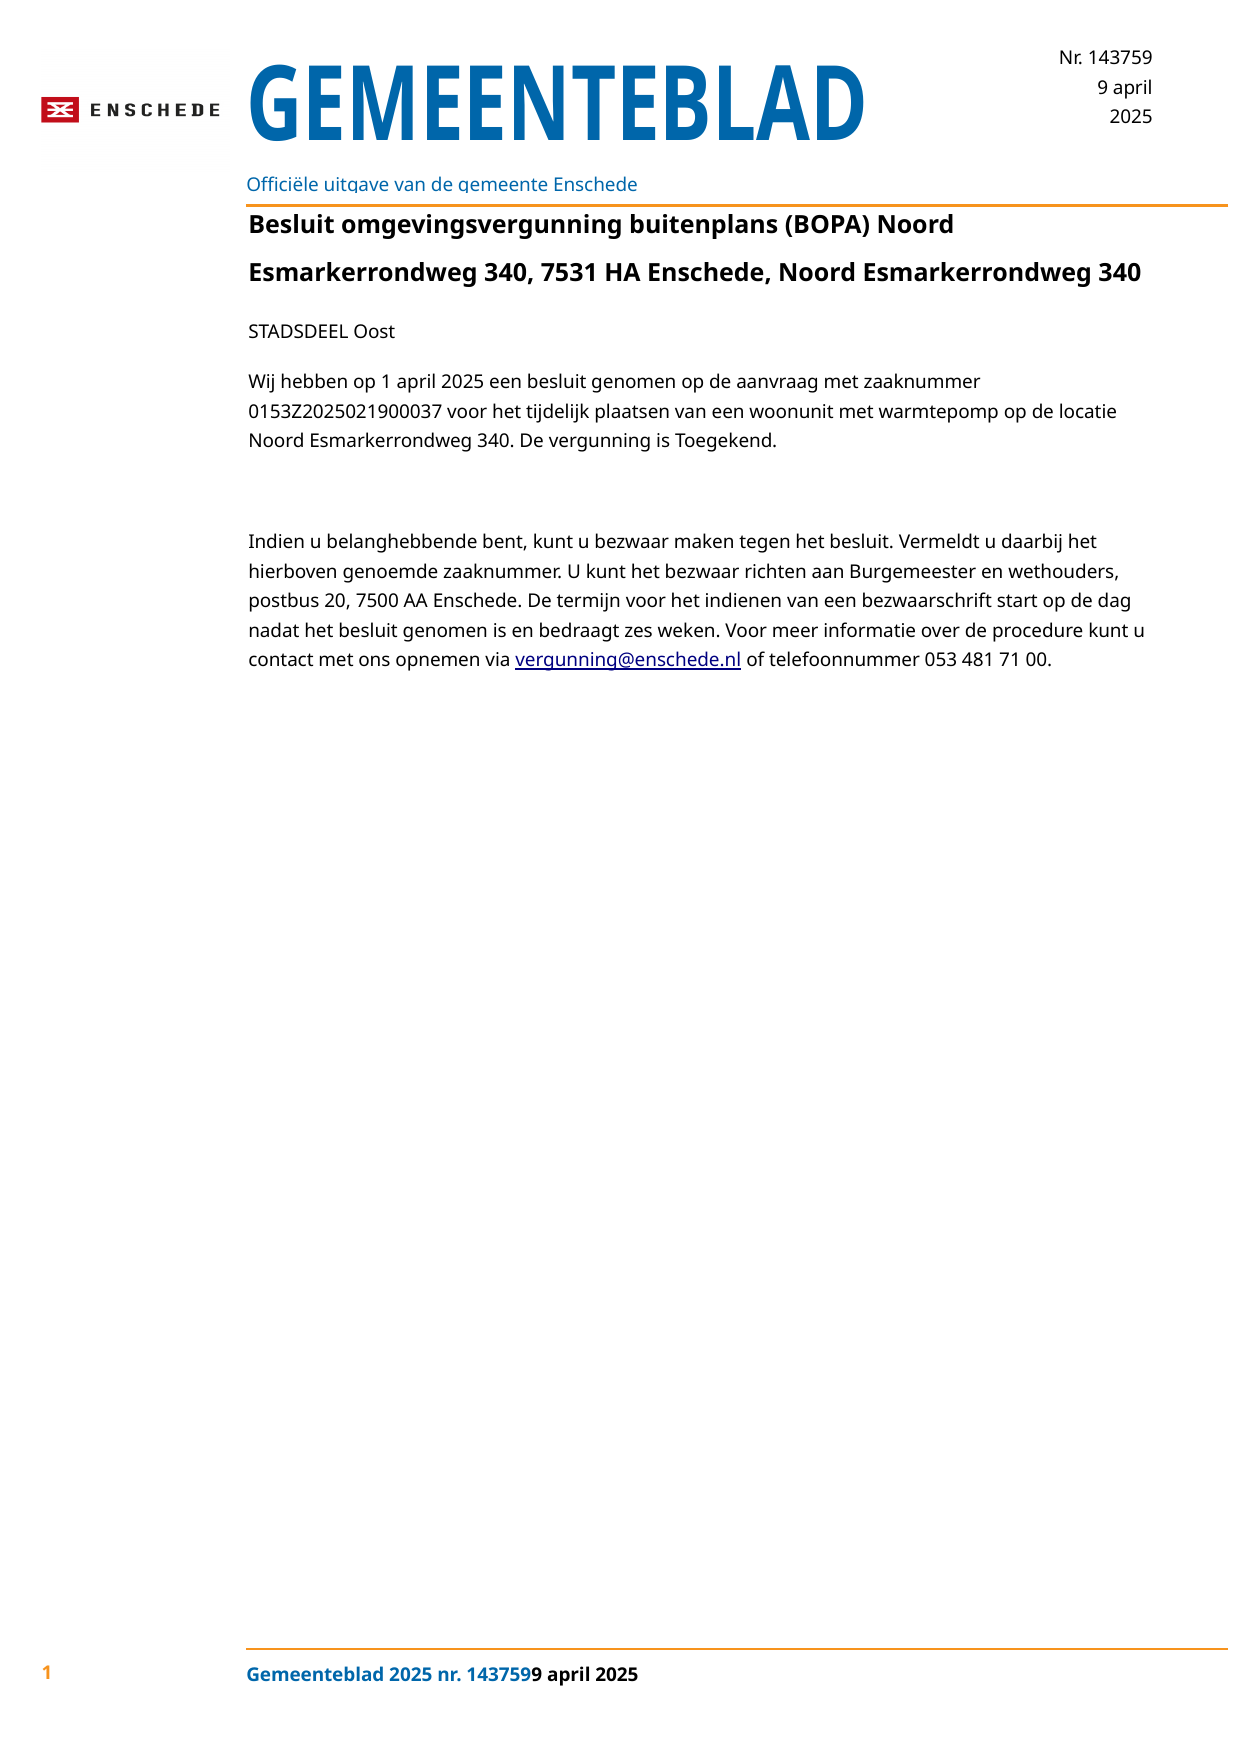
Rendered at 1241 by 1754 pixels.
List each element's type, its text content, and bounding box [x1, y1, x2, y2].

text STADSDEEL Oost [248, 318, 1152, 344]
text Wij hebben op 1 april 2025 een besluit genomen op de aanvraag met zaaknummer 0153Z2025021900037 voor het tijdelijk plaatsen van een woonunit met warmtepomp op de locatie Noord Esmarkerrondweg 340. De vergunning is Toegekend. [248, 368, 1152, 453]
picture [41, 47, 231, 172]
text Indien u belanghebbende bent, kunt u bezwaar maken tegen het besluit. Vermeldt u daarbij het hierboven genoemde zaaknummer. U kunt het bezwaar richten aan Burgemeester en wethouders, postbus 20, 7500 AA Enschede. De termijn voor het indienen van een bezwaarschrift start op de dag nadat het besluit genomen is en bedraagt zes weken. Voor meer informatie over de procedure kunt u contact met ons opnemen via vergunning@enschede.nl of telefoonnummer 053 481 71 00. [248, 528, 1152, 672]
text Besluit omgevingsvergunning buitenplans (BOPA) Noord Esmarkerrondweg 340, 7531 HA Enschede, Noord Esmarkerrondweg 340 [248, 207, 1152, 288]
